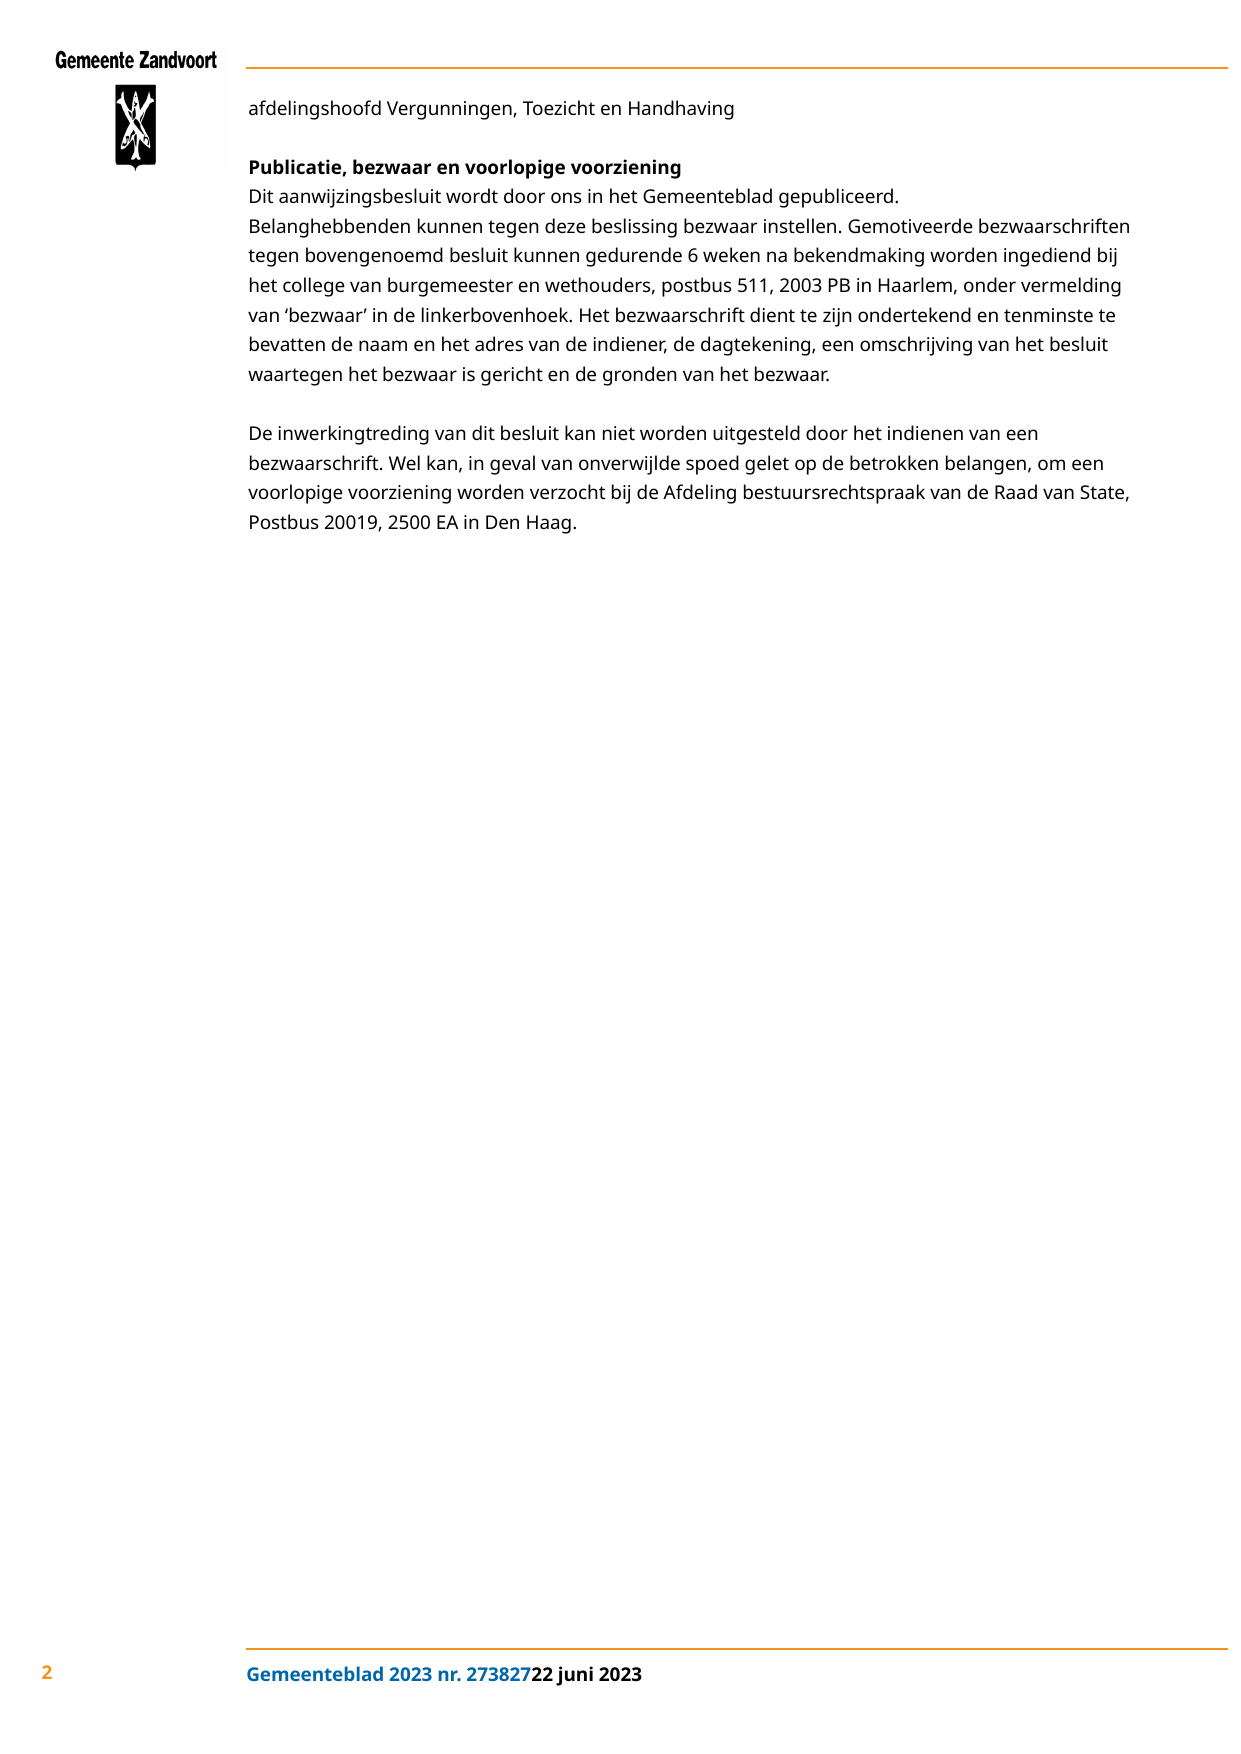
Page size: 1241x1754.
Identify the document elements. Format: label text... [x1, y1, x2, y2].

text Belanghebbenden kunnen tegen deze beslissing bezwaar instellen. Gemotiveerde bezwaarschriften tegen bovengenoemd besluit kunnen gedurende 6 weken na bekendmaking worden ingediend bij het college van burgemeester en wethouders, postbus 511, 2003 PB in Haarlem, onder vermelding van ‘bezwaar’ in de linkerbovenhoek. Het bezwaarschrift dient te zijn ondertekend en tenminste te bevatten de naam en het adres van de indiener, de dagtekening, een omschrijving van het besluit waartegen het bezwaar is gericht en de gronden van het bezwaar. [248, 213, 1152, 387]
text afdelingshoofd Vergunningen, Toezicht en Handhaving [248, 95, 1152, 121]
text De inwerkingtreding van dit besluit kan niet worden uitgesteld door het indienen van een bezwaarschrift. Wel kan, in geval van onverwijlde spoed gelet op de betrokken belangen, om een voorlopige voorziening worden verzocht bij de Afdeling bestuursrechtspraak van de Raad van State, Postbus 20019, 2500 EA in Den Haag. [248, 420, 1152, 535]
text Publicatie, bezwaar en voorlopige voorziening [248, 154, 1152, 180]
text Dit aanwijzingsbesluit wordt door ons in het Gemeenteblad gepubliceerd. [248, 183, 1152, 209]
picture [41, 47, 231, 172]
